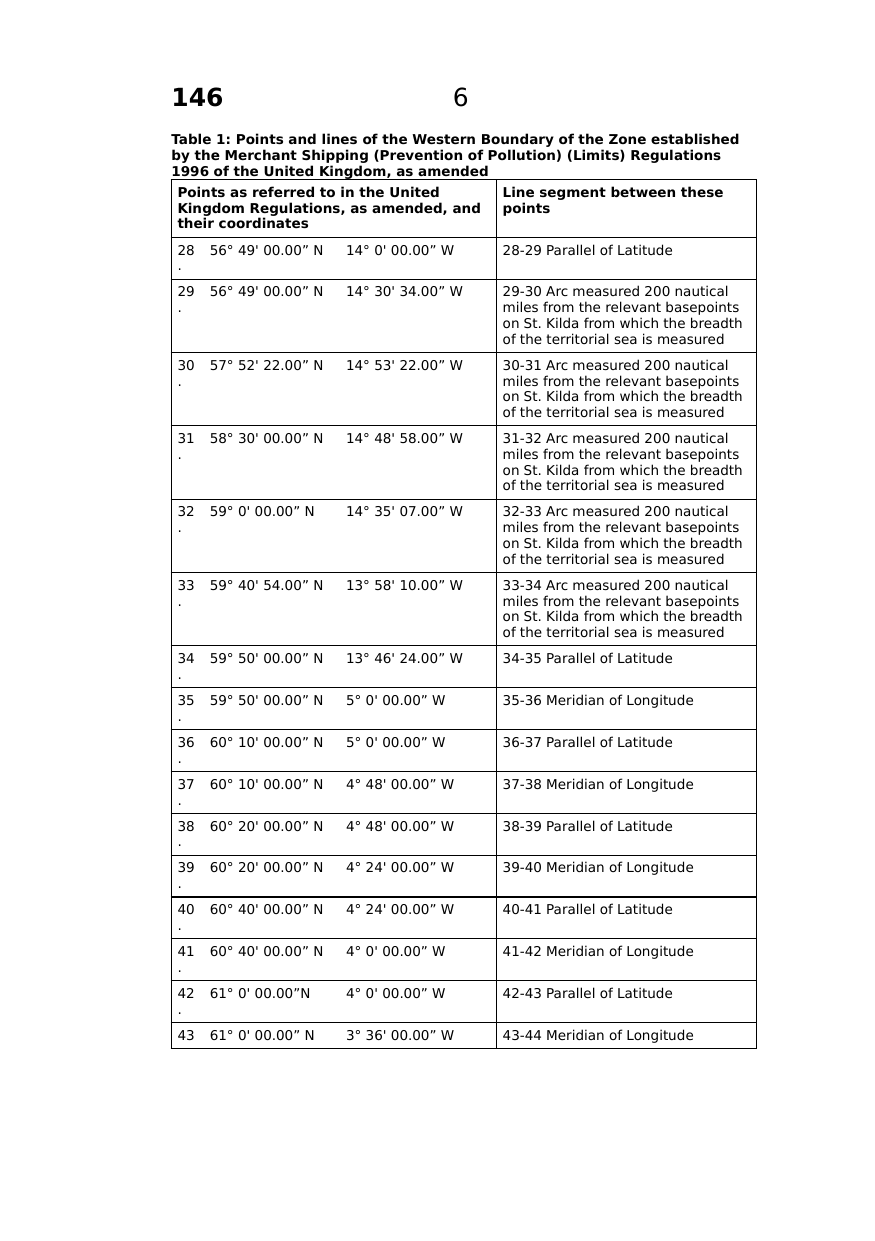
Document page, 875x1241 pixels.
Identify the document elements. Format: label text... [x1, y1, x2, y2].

table_cell 29. [172, 280, 204, 352]
table_cell 61° 0' 00.00”N [204, 981, 340, 1022]
table_cell 4° 24' 00.00” W [340, 898, 496, 938]
table_cell 4° 0' 00.00” W [340, 939, 496, 980]
table_cell 4° 0' 00.00” W [340, 981, 496, 1022]
table_cell 59° 40' 54.00” N [204, 573, 340, 645]
table_cell 42. [172, 981, 204, 1022]
table_cell 38-39 Parallel of Latitude [497, 814, 756, 854]
table_cell 60° 40' 00.00” N [204, 898, 340, 938]
table_cell 39-40 Meridian of Longitude [497, 856, 756, 896]
table_cell 30. [172, 353, 204, 425]
table_cell 43-44 Meridian of Longitude [497, 1023, 756, 1048]
table_cell 40. [172, 898, 204, 938]
table_cell 37-38 Meridian of Longitude [497, 772, 756, 813]
table_cell 28. [172, 238, 204, 278]
table_cell 38. [172, 814, 204, 854]
table_cell Points as referred to in the United Kingdom Regulations, as amended, and their coordinates [172, 180, 496, 237]
table_cell 39. [172, 856, 204, 896]
table_cell 14° 53' 22.00” W [340, 353, 496, 425]
table_cell 56° 49' 00.00” N [204, 280, 340, 352]
table_cell 61° 0' 00.00” N [204, 1023, 340, 1048]
table_cell 30-31 Arc measured 200 nautical miles from the relevant basepoints on St. Kilda from which the breadth of the territorial sea is measured [497, 353, 756, 425]
table_cell 14° 0' 00.00” W [340, 238, 496, 278]
table_cell 34. [172, 646, 204, 687]
table_cell 60° 20' 00.00” N [204, 856, 340, 896]
table_cell 33-34 Arc measured 200 nautical miles from the relevant basepoints on St. Kilda from which the breadth of the territorial sea is measured [497, 573, 756, 645]
table_cell 14° 30' 34.00” W [340, 280, 496, 352]
table_cell 29-30 Arc measured 200 nautical miles from the relevant basepoints on St. Kilda from which the breadth of the territorial sea is measured [497, 280, 756, 352]
table_cell 36-37 Parallel of Latitude [497, 730, 756, 771]
table_cell 35. [172, 688, 204, 729]
table_cell 60° 10' 00.00” N [204, 772, 340, 813]
table_cell 60° 40' 00.00” N [204, 939, 340, 980]
table_cell 13° 58' 10.00” W [340, 573, 496, 645]
table_cell 3° 36' 00.00” W [340, 1023, 496, 1048]
table_cell 56° 49' 00.00” N [204, 238, 340, 278]
table_cell 41. [172, 939, 204, 980]
table_cell 32. [172, 500, 204, 572]
table_cell 59° 50' 00.00” N [204, 646, 340, 687]
table_cell 32-33 Arc measured 200 nautical miles from the relevant basepoints on St. Kilda from which the breadth of the territorial sea is measured [497, 500, 756, 572]
table_cell 40-41 Parallel of Latitude [497, 898, 756, 938]
table_cell 59° 50' 00.00” N [204, 688, 340, 729]
table_cell 35-36 Meridian of Longitude [497, 688, 756, 729]
table_cell 5° 0' 00.00” W [340, 688, 496, 729]
table_cell 37. [172, 772, 204, 813]
table_cell 33. [172, 573, 204, 645]
table_cell 34-35 Parallel of Latitude [497, 646, 756, 687]
table_cell 58° 30' 00.00” N [204, 426, 340, 498]
table_cell Line segment between these points [497, 180, 756, 237]
table_header Table 1: Points and lines of the Western Boundary of the Zone established by the Merchant Shipping (Prevention of Pollution) (Limits) Regulations 1996 of the United Kingdom, as amended [171, 132, 756, 179]
table_cell 41-42 Meridian of Longitude [497, 939, 756, 980]
table_cell 4° 48' 00.00” W [340, 814, 496, 854]
table_cell 42-43 Parallel of Latitude [497, 981, 756, 1022]
table_cell 4° 24' 00.00” W [340, 856, 496, 896]
table_cell 14° 35' 07.00” W [340, 500, 496, 572]
table_cell 60° 20' 00.00” N [204, 814, 340, 854]
table_cell 43 [172, 1023, 204, 1048]
table_cell 60° 10' 00.00” N [204, 730, 340, 771]
table_cell 59° 0' 00.00” N [204, 500, 340, 572]
table_cell 31. [172, 426, 204, 498]
table_cell 4° 48' 00.00” W [340, 772, 496, 813]
table_cell 5° 0' 00.00” W [340, 730, 496, 771]
table_cell 13° 46' 24.00” W [340, 646, 496, 687]
table_cell 14° 48' 58.00” W [340, 426, 496, 498]
table_cell 31-32 Arc measured 200 nautical miles from the relevant basepoints on St. Kilda from which the breadth of the territorial sea is measured [497, 426, 756, 498]
table_cell 57° 52' 22.00” N [204, 353, 340, 425]
table_cell 36. [172, 730, 204, 771]
table_cell 28-29 Parallel of Latitude [497, 238, 756, 278]
